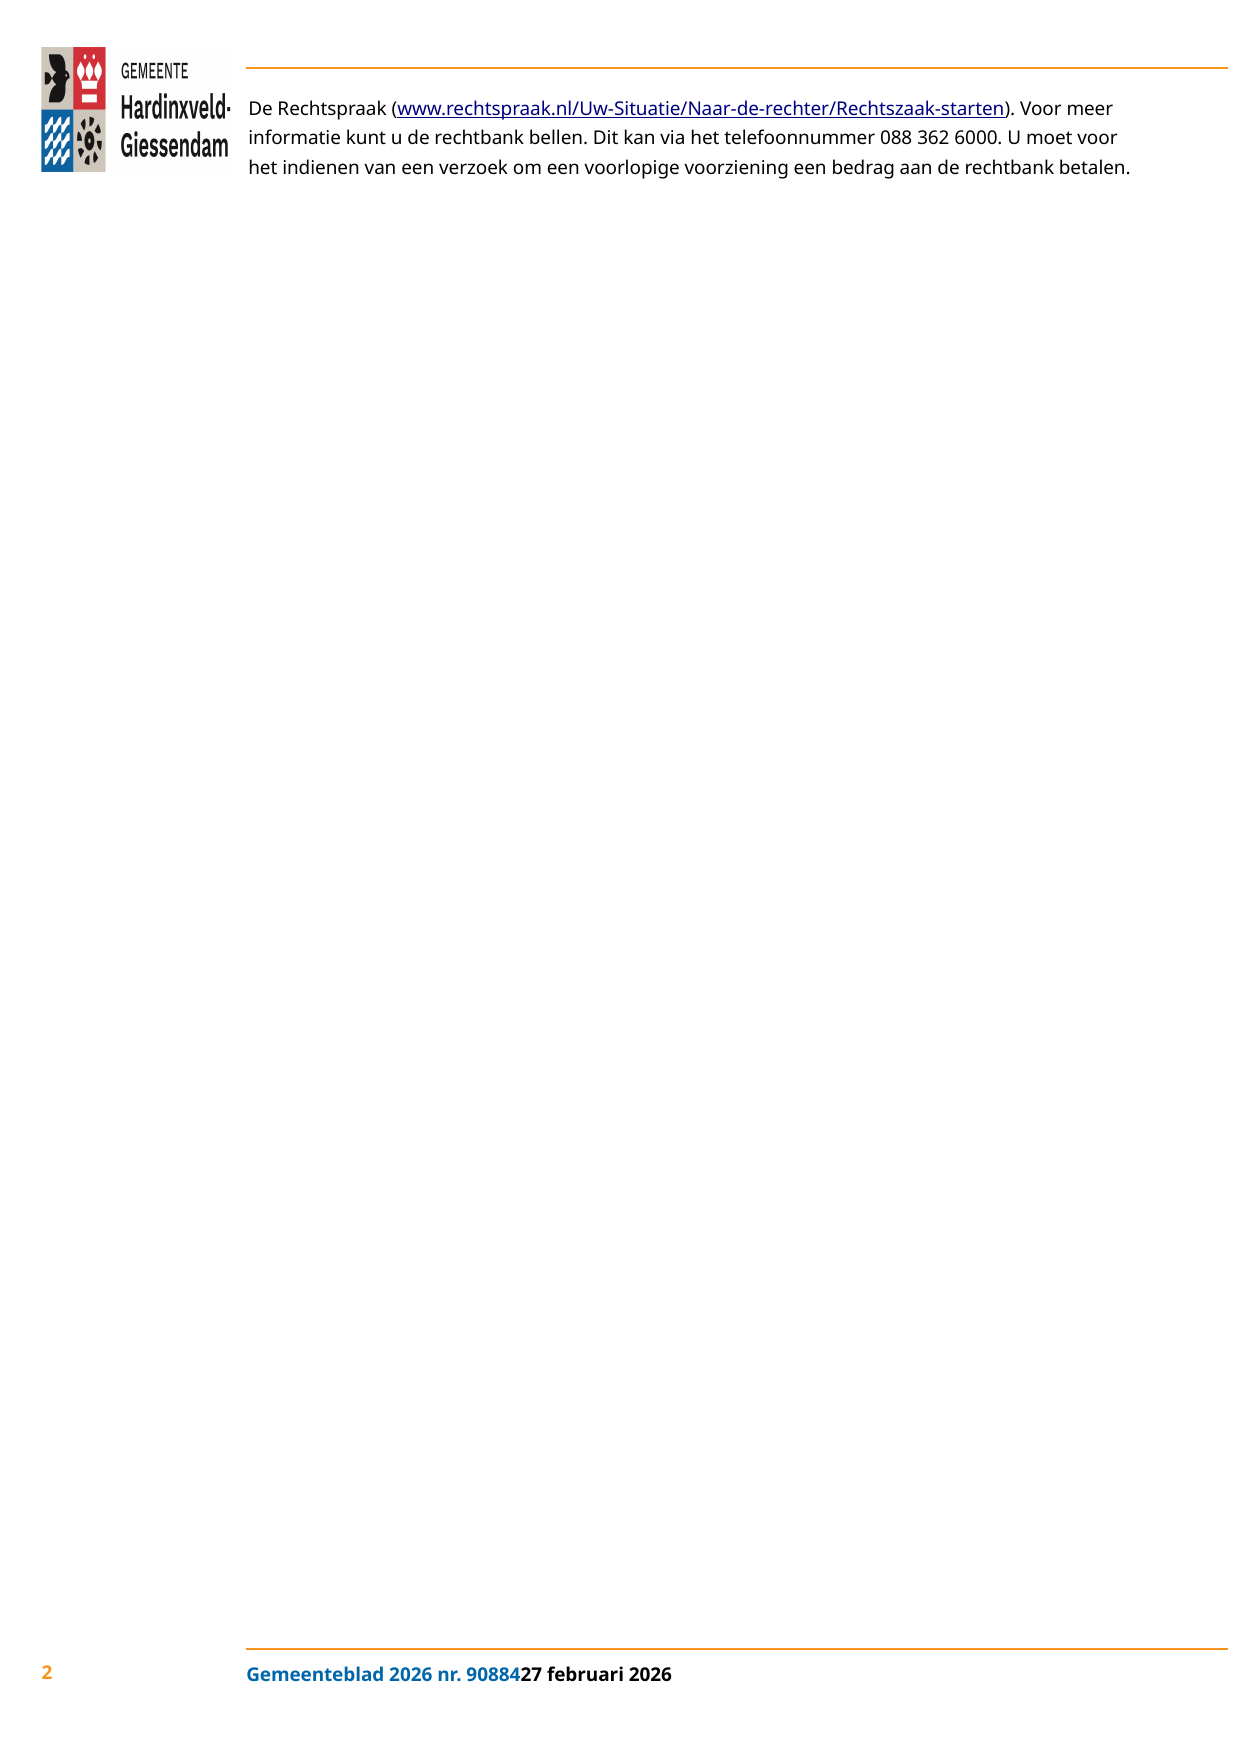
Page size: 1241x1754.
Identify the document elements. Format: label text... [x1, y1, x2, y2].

text De Rechtspraak (www.rechtspraak.nl/Uw-Situatie/Naar-de-rechter/Rechtszaak-starten). Voor meer informatie kunt u de rechtbank bellen. Dit kan via het telefoonnummer 088 362 6000. U moet voor het indienen van een verzoek om een voorlopige voorziening een bedrag aan de rechtbank betalen. [248, 95, 1152, 180]
picture [41, 47, 231, 172]
